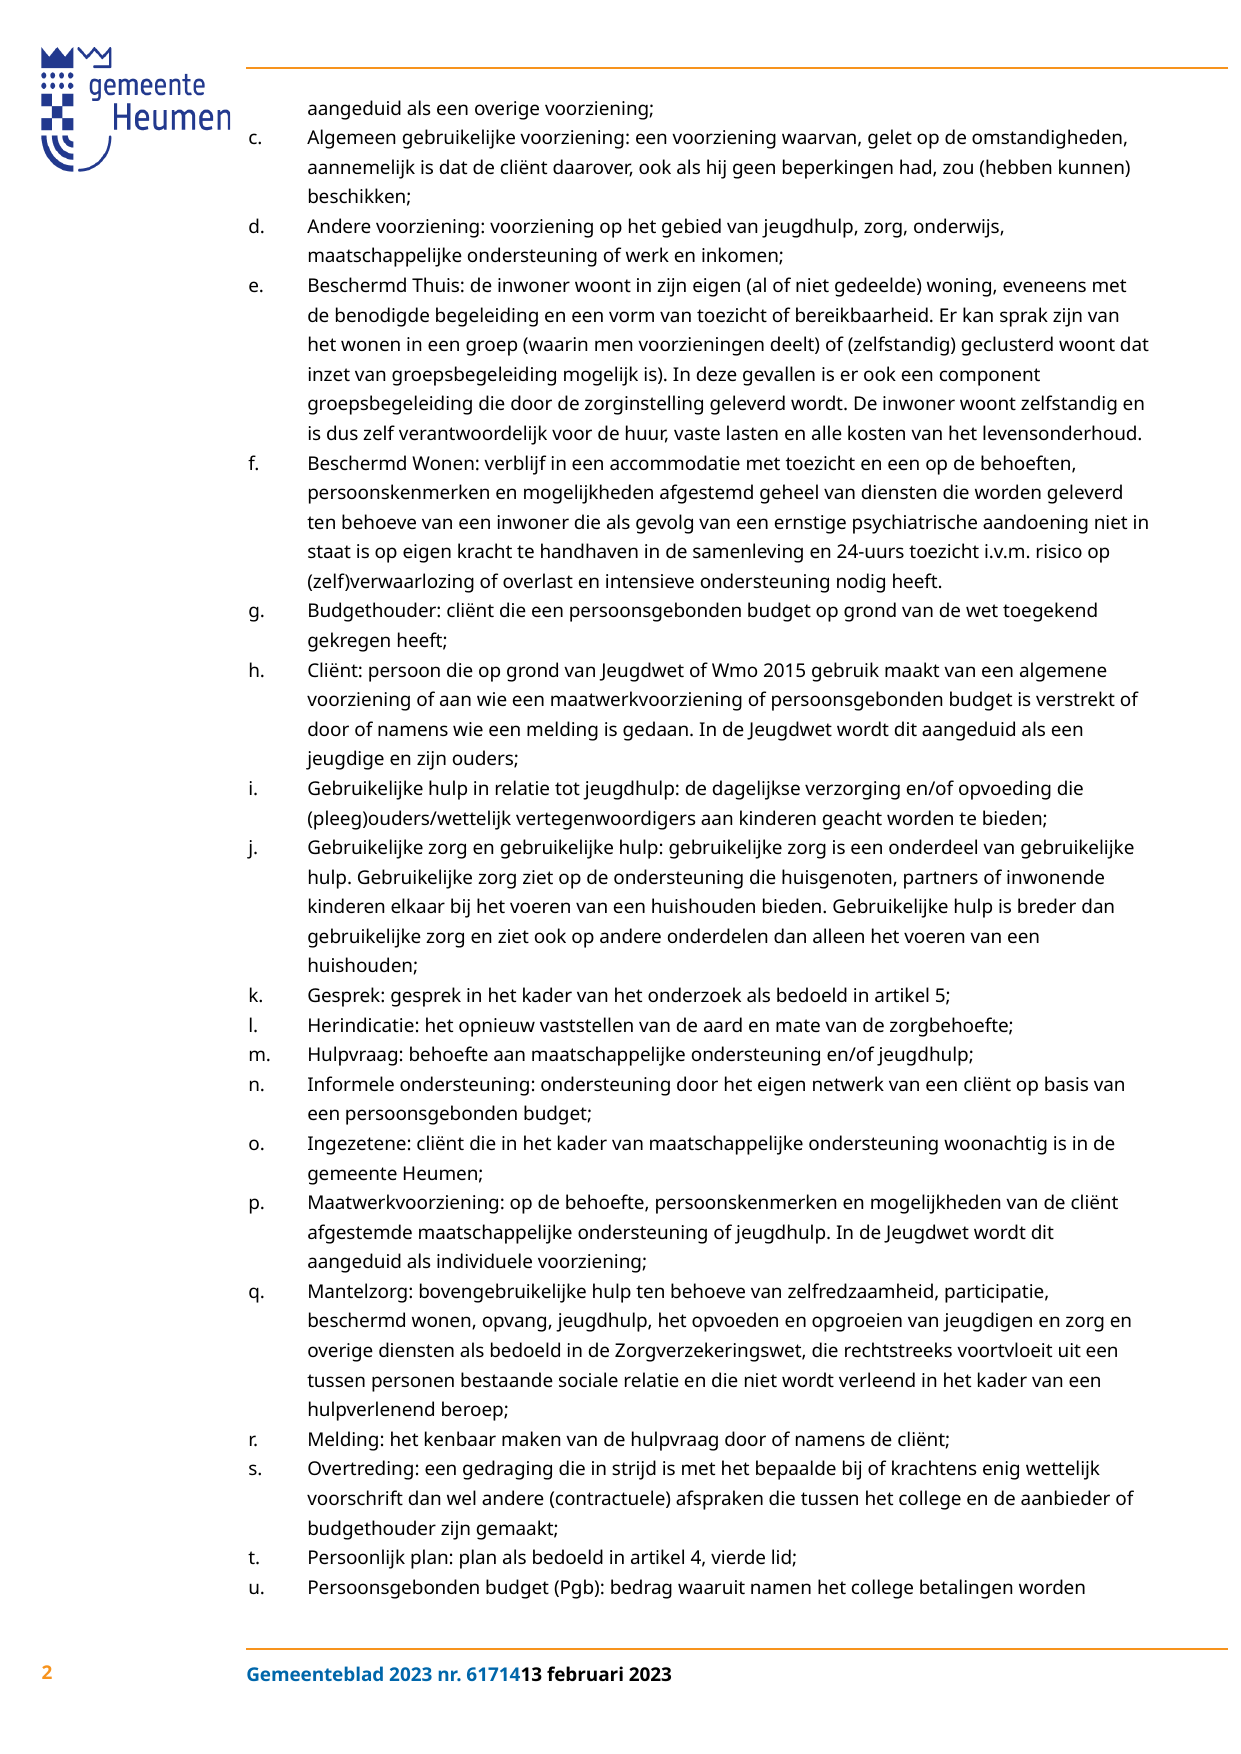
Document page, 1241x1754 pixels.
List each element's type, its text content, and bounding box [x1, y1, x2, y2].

picture [41, 47, 231, 172]
list Hulpvraag: behoefte aan maatschappelijke ondersteuning en/of jeugdhulp; [248, 1041, 1152, 1067]
list Cliënt: persoon die op grond van Jeugdwet of Wmo 2015 gebruik maakt van een algemene voorziening of aan wie een maatwerkvoorziening of persoonsgebonden budget is verstrekt of door of namens wie een melding is gedaan. In de Jeugdwet wordt dit aangeduid als een jeugdige en zijn ouders; [248, 657, 1152, 771]
list Informele ondersteuning: ondersteuning door het eigen netwerk van een cliënt op basis van een persoonsgebonden budget; [248, 1071, 1152, 1126]
list aangeduid als een overige voorziening; [248, 95, 1152, 121]
list Persoonlijk plan: plan als bedoeld in artikel 4, vierde lid; [248, 1544, 1152, 1570]
list Mantelzorg: bovengebruikelijke hulp ten behoeve van zelfredzaamheid, participatie, beschermd wonen, opvang, jeugdhulp, het opvoeden en opgroeien van jeugdigen en zorg en overige diensten als bedoeld in de Zorgverzekeringswet, die rechtstreeks voortvloeit uit een tussen personen bestaande sociale relatie en die niet wordt verleend in het kader van een hulpverlenend beroep; [248, 1278, 1152, 1422]
list Algemeen gebruikelijke voorziening: een voorziening waarvan, gelet op de omstandigheden, aannemelijk is dat de cliënt daarover, ook als hij geen beperkingen had, zou (hebben kunnen) beschikken; [248, 124, 1152, 209]
list Gebruikelijke zorg en gebruikelijke hulp: gebruikelijke zorg is een onderdeel van gebruikelijke hulp. Gebruikelijke zorg ziet op de ondersteuning die huisgenoten, partners of inwonende kinderen elkaar bij het voeren van een huishouden bieden. Gebruikelijke hulp is breder dan gebruikelijke zorg en ziet ook op andere onderdelen dan alleen het voeren van een huishouden; [248, 834, 1152, 978]
list Overtreding: een gedraging die in strijd is met het bepaalde bij of krachtens enig wettelijk voorschrift dan wel andere (contractuele) afspraken die tussen het college en de aanbieder of budgethouder zijn gemaakt; [248, 1456, 1152, 1541]
list Herindicatie: het opnieuw vaststellen van de aard en mate van de zorgbehoefte; [248, 1012, 1152, 1038]
list Gesprek: gesprek in het kader van het onderzoek als bedoeld in artikel 5; [248, 982, 1152, 1008]
list Beschermd Wonen: verblijf in een accommodatie met toezicht en een op de behoeften, persoonskenmerken en mogelijkheden afgestemd geheel van diensten die worden geleverd ten behoeve van een inwoner die als gevolg van een ernstige psychiatrische aandoening niet in staat is op eigen kracht te handhaven in de samenleving en 24-uurs toezicht i.v.m. risico op (zelf)verwaarlozing of overlast en intensieve ondersteuning nodig heeft. [248, 450, 1152, 594]
list Gebruikelijke hulp in relatie tot jeugdhulp: de dagelijkse verzorging en/of opvoeding die (pleeg)ouders/wettelijk vertegenwoordigers aan kinderen geacht worden te bieden; [248, 775, 1152, 831]
list Maatwerkvoorziening: op de behoefte, persoonskenmerken en mogelijkheden van de cliënt afgestemde maatschappelijke ondersteuning of jeugdhulp. In de Jeugdwet wordt dit aangeduid als individuele voorziening; [248, 1189, 1152, 1274]
list Beschermd Thuis: de inwoner woont in zijn eigen (al of niet gedeelde) woning, eveneens met de benodigde begeleiding en een vorm van toezicht of bereikbaarheid. Er kan sprak zijn van het wonen in een groep (waarin men voorzieningen deelt) of (zelfstandig) geclusterd woont dat inzet van groepsbegeleiding mogelijk is). In deze gevallen is er ook een component groepsbegeleiding die door de zorginstelling geleverd wordt. De inwoner woont zelfstandig en is dus zelf verantwoordelijk voor de huur, vaste lasten en alle kosten van het levensonderhoud. [248, 272, 1152, 446]
list Persoonsgebonden budget (Pgb): bedrag waaruit namen het college betalingen worden [248, 1574, 1152, 1600]
list Budgethouder: cliënt die een persoonsgebonden budget op grond van de wet toegekend gekregen heeft; [248, 598, 1152, 653]
list Ingezetene: cliënt die in het kader van maatschappelijke ondersteuning woonachtig is in de gemeente Heumen; [248, 1130, 1152, 1186]
list Andere voorziening: voorziening op het gebied van jeugdhulp, zorg, onderwijs, maatschappelijke ondersteuning of werk en inkomen; [248, 213, 1152, 268]
list Melding: het kenbaar maken van de hulpvraag door of namens de cliënt; [248, 1426, 1152, 1452]
